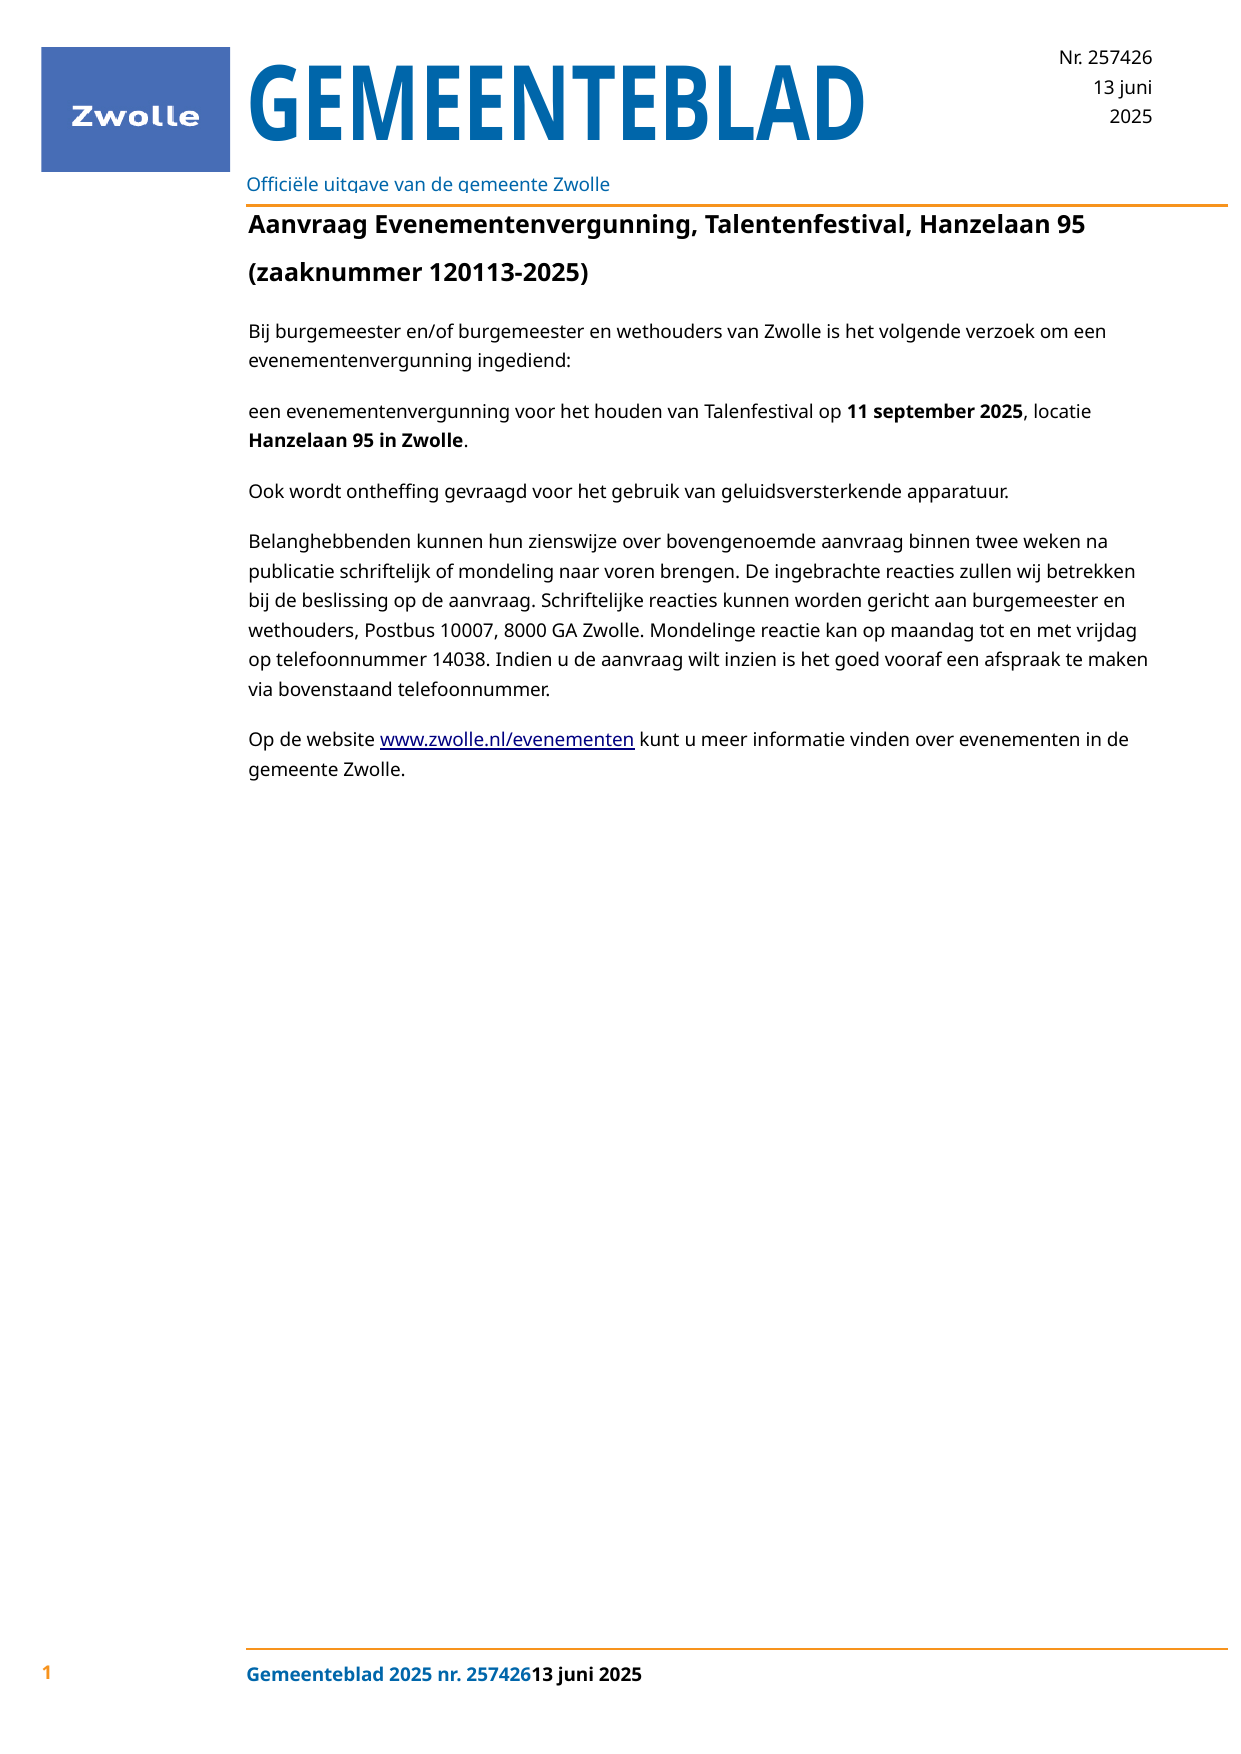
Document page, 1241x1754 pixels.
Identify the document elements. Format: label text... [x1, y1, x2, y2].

text Belanghebbenden kunnen hun zienswijze over bovengenoemde aanvraag binnen twee weken na publicatie schriftelijk of mondeling naar voren brengen. De ingebrachte reacties zullen wij betrekken bij de beslissing op de aanvraag. Schriftelijke reacties kunnen worden gericht aan burgemeester en wethouders, Postbus 10007, 8000 GA Zwolle. Mondelinge reactie kan op maandag tot en met vrijdag op telefoonnummer 14038. Indien u de aanvraag wilt inzien is het goed vooraf een afspraak te maken via bovenstaand telefoonnummer. [248, 528, 1152, 702]
text Aanvraag Evenementenvergunning, Talentenfestival, Hanzelaan 95 (zaaknummer 120113-2025) [248, 207, 1152, 288]
text Bij burgemeester en/of burgemeester en wethouders van Zwolle is het volgende verzoek om een evenementenvergunning ingediend: [248, 318, 1152, 373]
picture [41, 47, 231, 172]
text Op de website www.zwolle.nl/evenementen kunt u meer informatie vinden over evenementen in de gemeente Zwolle. [248, 727, 1152, 782]
text een evenementenvergunning voor het houden van Talenfestival op 11 september 2025, locatie Hanzelaan 95 in Zwolle. [248, 398, 1152, 453]
text Ook wordt ontheffing gevraagd voor het gebruik van geluidsversterkende apparatuur. [248, 478, 1152, 504]
